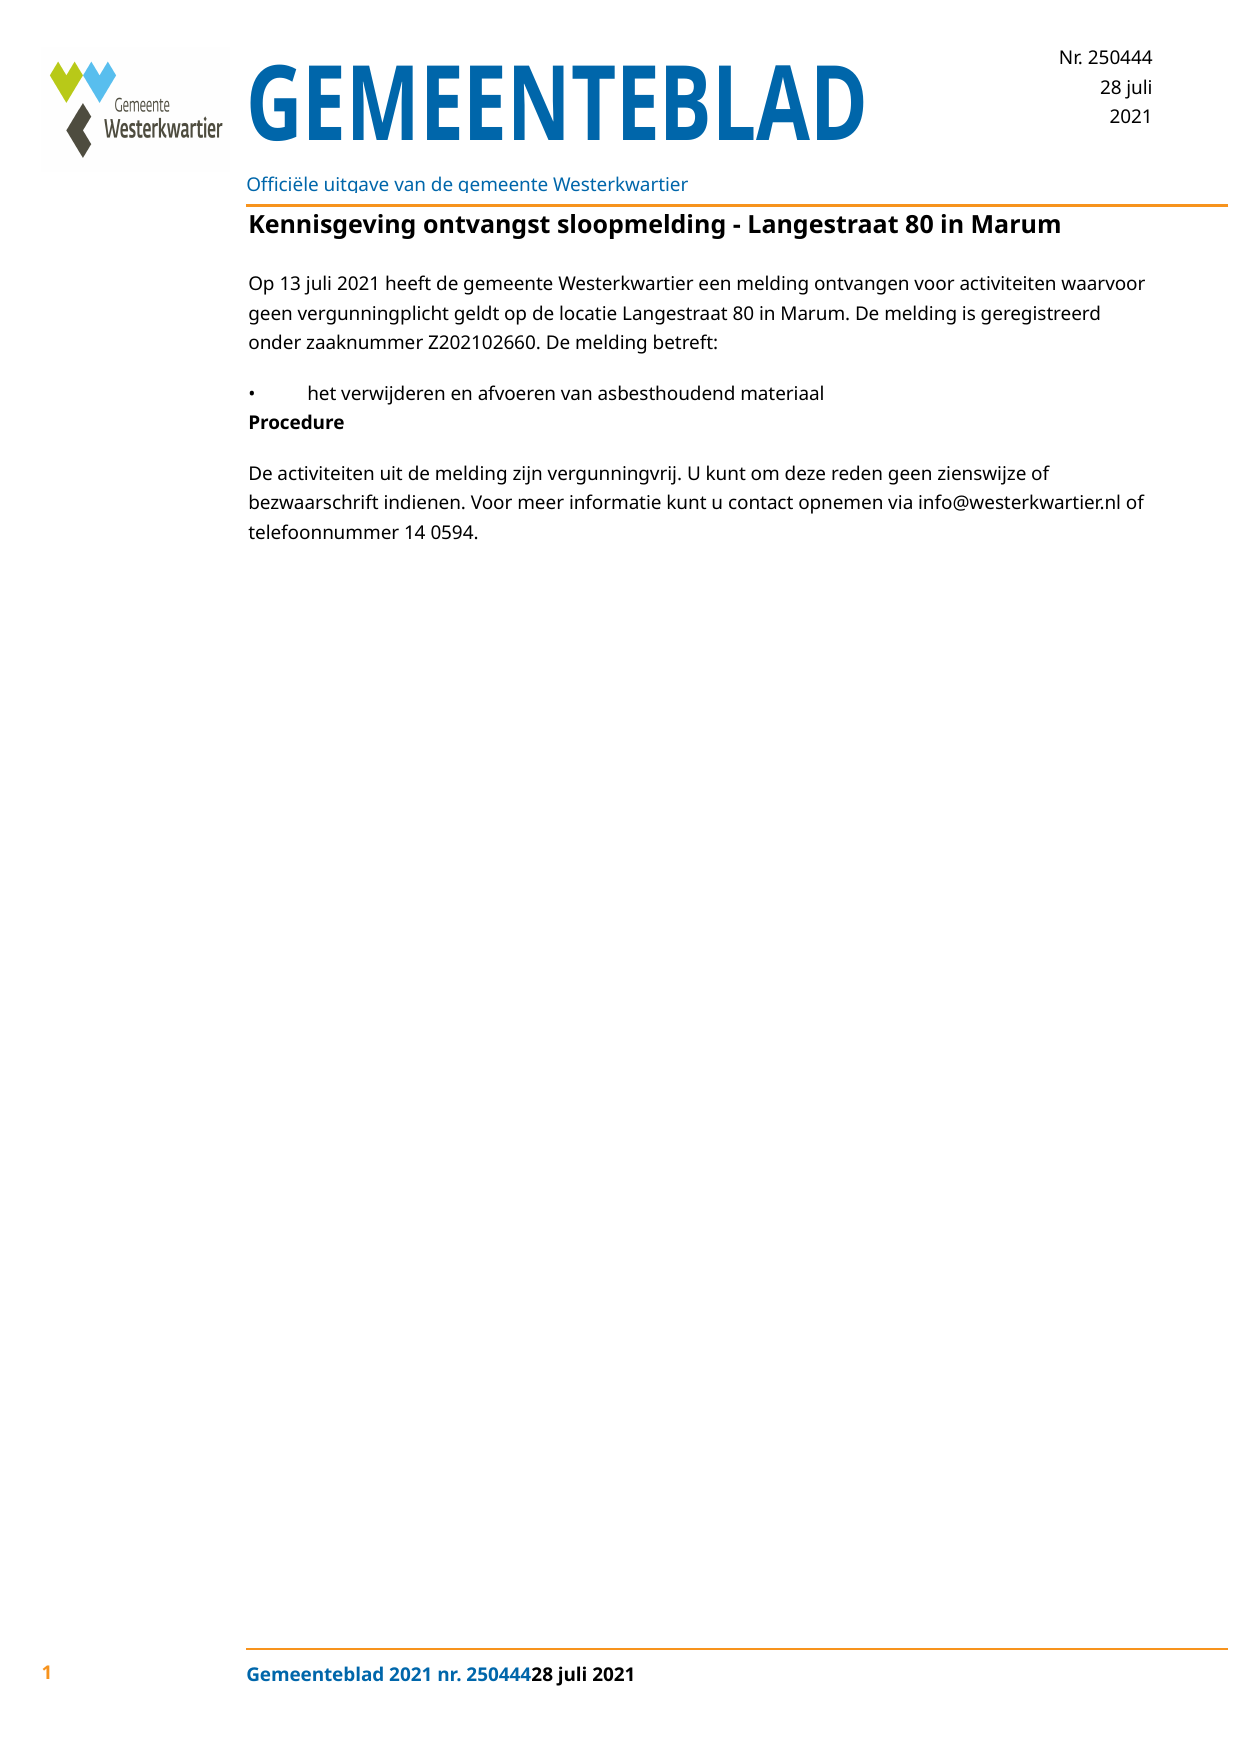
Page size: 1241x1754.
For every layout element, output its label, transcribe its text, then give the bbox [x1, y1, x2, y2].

picture [41, 47, 231, 172]
text Procedure [248, 409, 1152, 435]
text De activiteiten uit de melding zijn vergunningvrij. U kunt om deze reden geen zienswijze of bezwaarschrift indienen. Voor meer informatie kunt u contact opnemen via info@westerkwartier.nl of telefoonnummer 14 0594. [248, 460, 1152, 545]
text Op 13 juli 2021 heeft de gemeente Westerkwartier een melding ontvangen voor activiteiten waarvoor geen vergunningplicht geldt op de locatie Langestraat 80 in Marum. De melding is geregistreerd onder zaaknummer Z202102660. De melding betreft: [248, 270, 1152, 355]
text Kennisgeving ontvangst sloopmelding - Langestraat 80 in Marum [248, 207, 1152, 241]
list het verwijderen en afvoeren van asbesthoudend materiaal [248, 380, 1152, 406]
